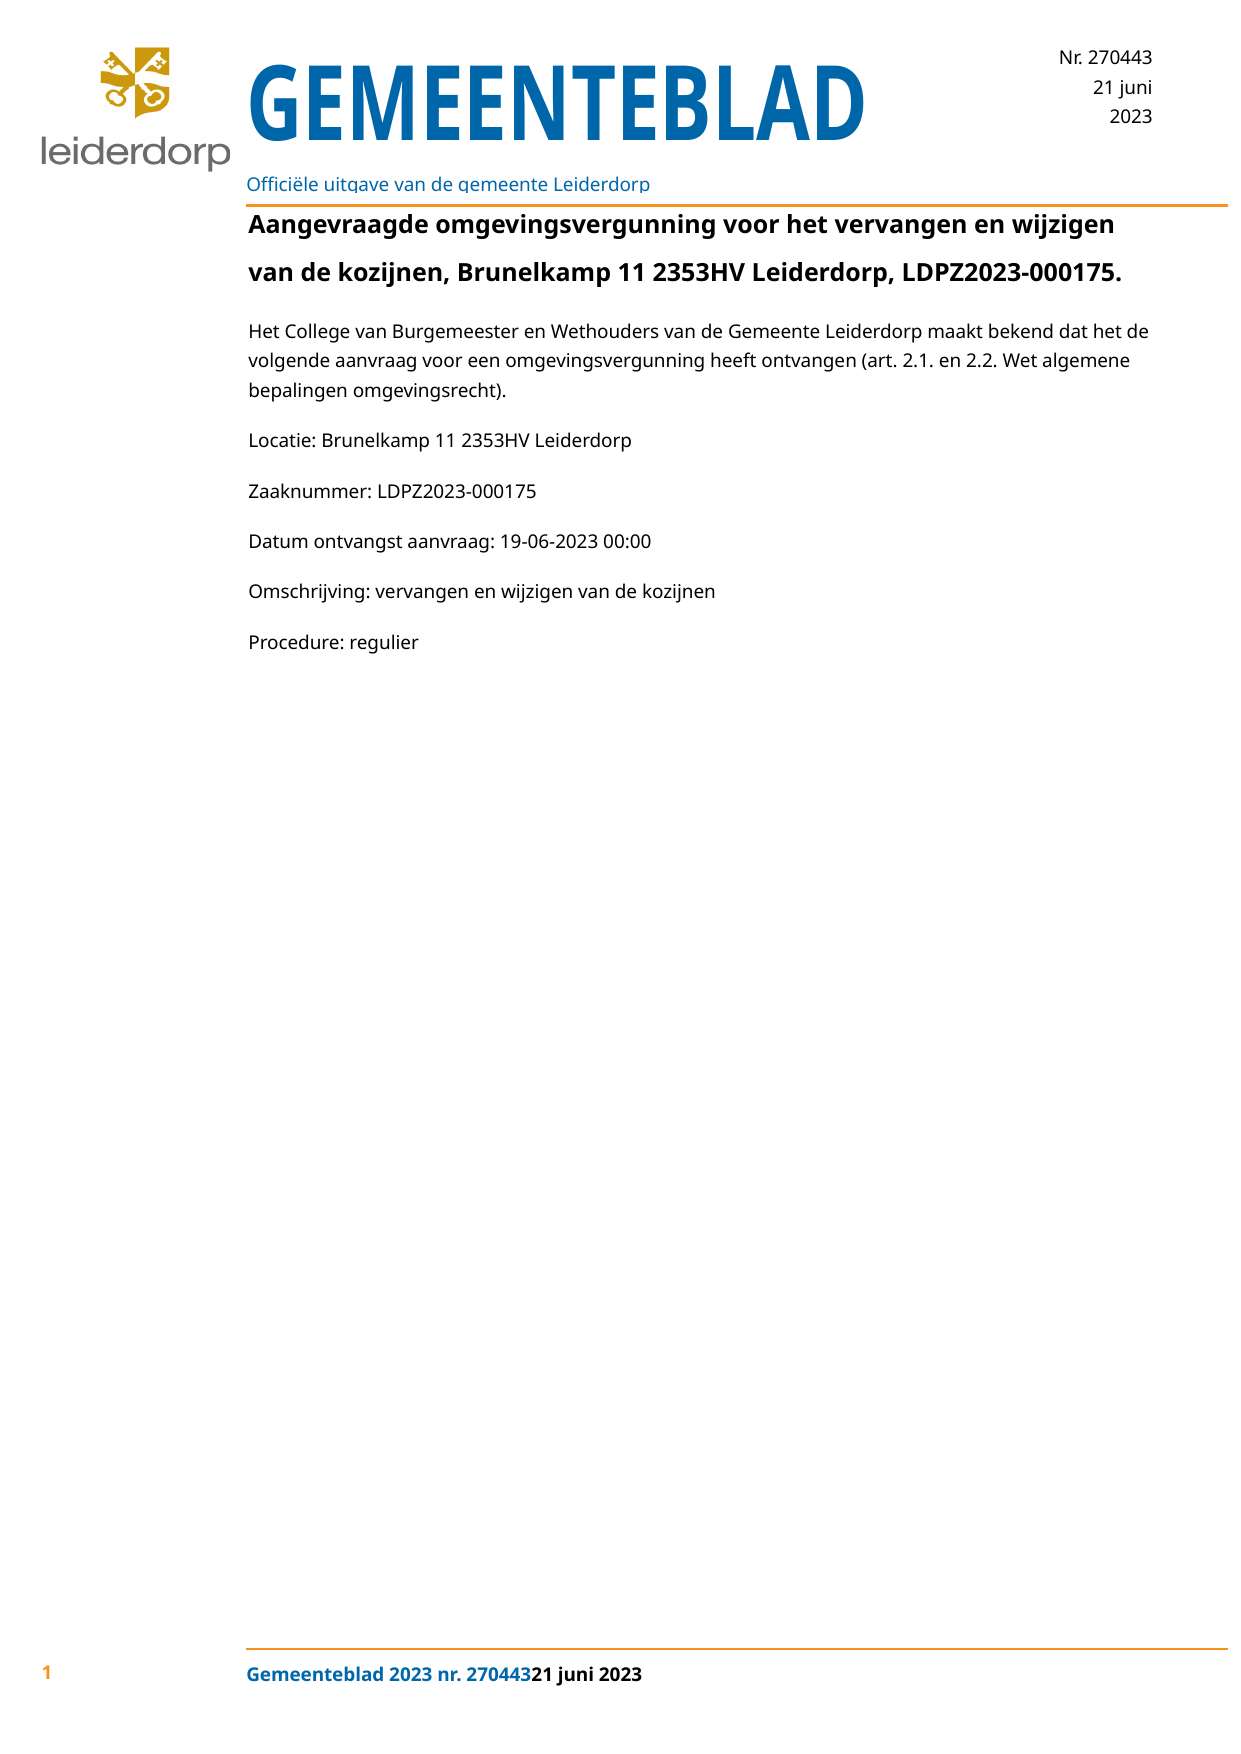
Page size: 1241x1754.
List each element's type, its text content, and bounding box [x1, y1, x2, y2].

text Zaaknummer: LDPZ2023-000175 [248, 478, 1152, 504]
picture [41, 47, 231, 172]
text Omschrijving: vervangen en wijzigen van de kozijnen [248, 579, 1152, 604]
text Het College van Burgemeester en Wethouders van de Gemeente Leiderdorp maakt bekend dat het de volgende aanvraag voor een omgevingsvergunning heeft ontvangen (art. 2.1. en 2.2. Wet algemene bepalingen omgevingsrecht). [248, 318, 1152, 403]
text Datum ontvangst aanvraag: 19-06-2023 00:00 [248, 528, 1152, 554]
text Aangevraagde omgevingsvergunning voor het vervangen en wijzigen van de kozijnen, Brunelkamp 11 2353HV Leiderdorp, LDPZ2023-000175. [248, 207, 1152, 288]
text Locatie: Brunelkamp 11 2353HV Leiderdorp [248, 427, 1152, 453]
text Procedure: regulier [248, 629, 1152, 655]
